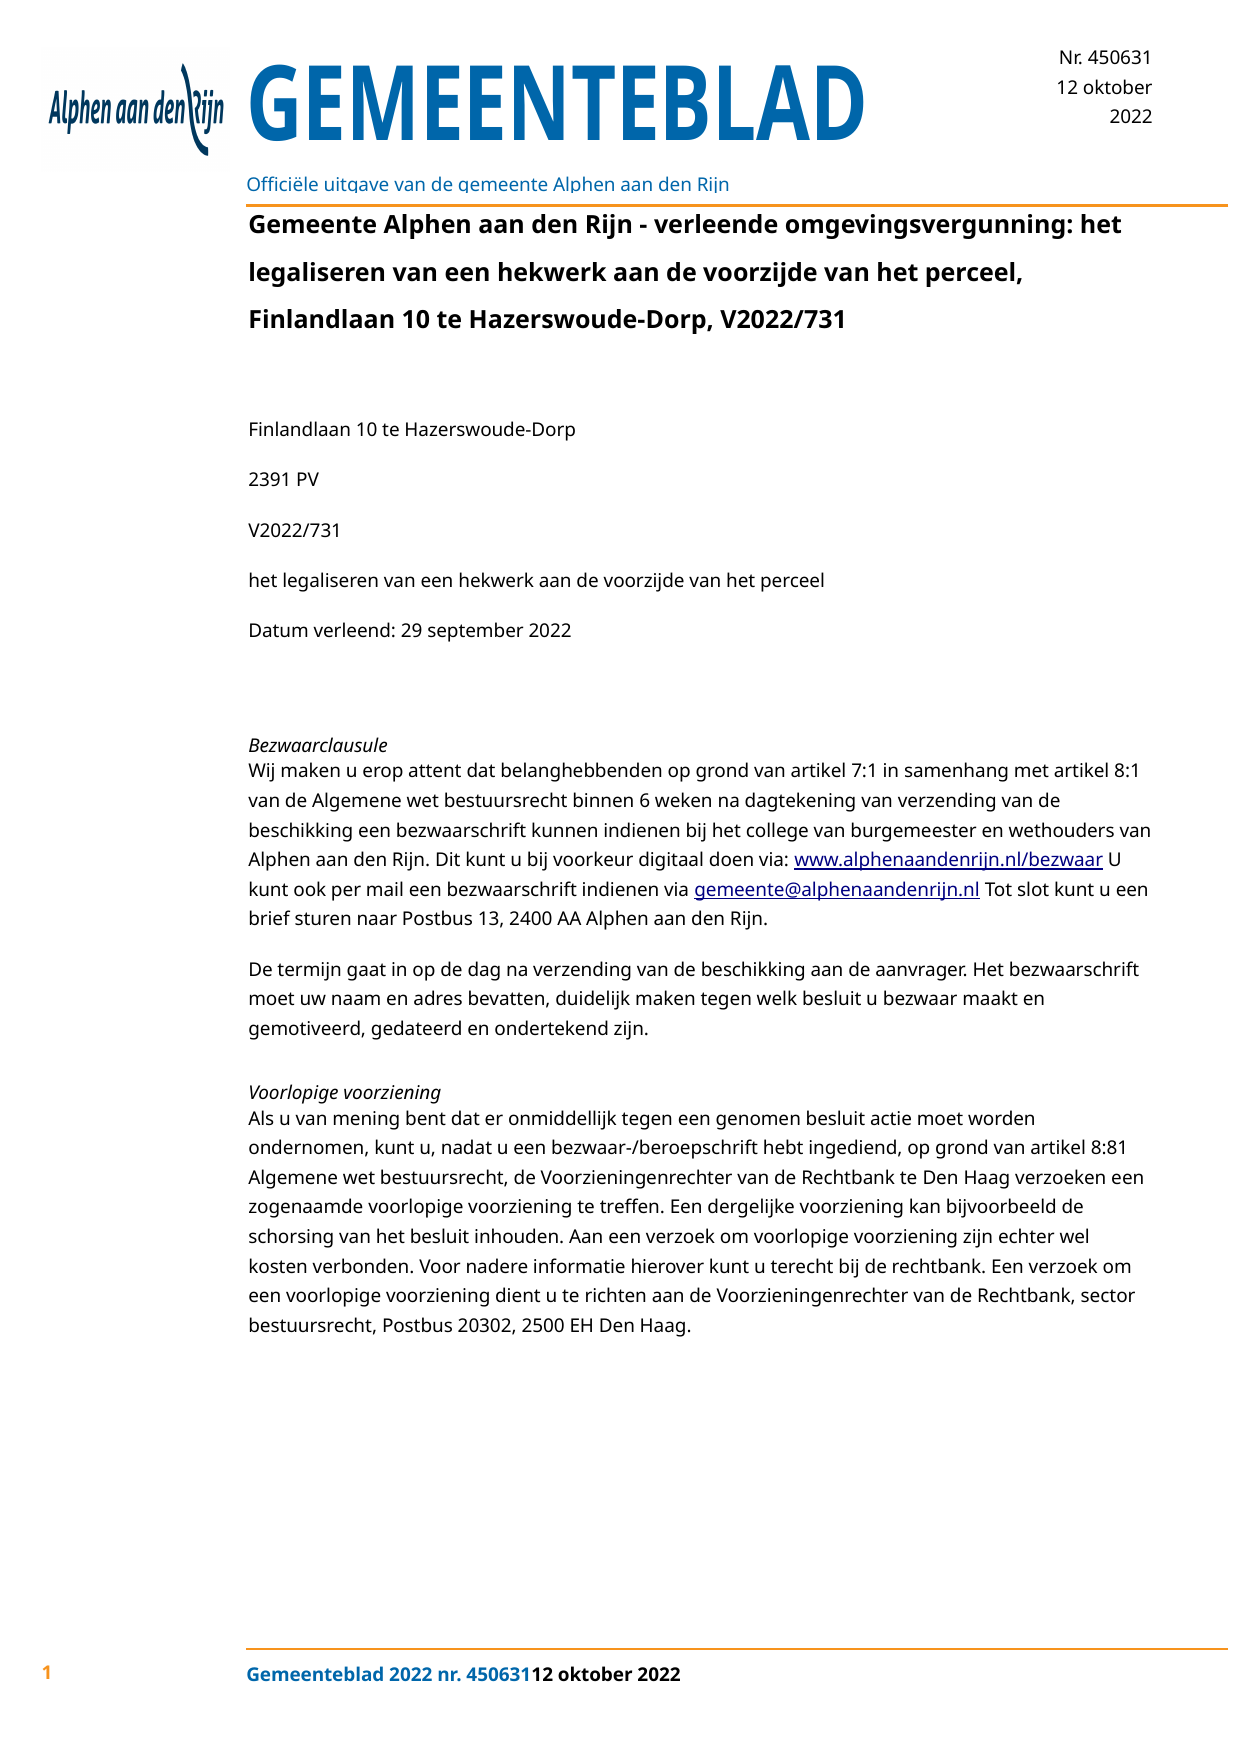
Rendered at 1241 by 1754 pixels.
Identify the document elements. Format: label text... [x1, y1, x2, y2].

text Bezwaarclausule [248, 732, 1152, 758]
text Voorlopige voorziening [248, 1079, 1152, 1105]
text V2022/731 [248, 517, 1152, 542]
text Datum verleend: 29 september 2022 [248, 618, 1152, 643]
text De termijn gaat in op de dag na verzending van de beschikking aan de aanvrager. Het bezwaarschrift moet uw naam en adres bevatten, duidelijk maken tegen welk besluit u bezwaar maakt en gemotiveerd, gedateerd en ondertekend zijn. [248, 956, 1152, 1041]
text 2391 PV [248, 466, 1152, 492]
text het legaliseren van een hekwerk aan de voorzijde van het perceel [248, 567, 1152, 593]
text Gemeente Alphen aan den Rijn - verleende omgevingsvergunning: het legaliseren van een hekwerk aan de voorzijde van het perceel, Finlandlaan 10 te Hazerswoude-Dorp, V2022/731 [248, 207, 1152, 336]
text Finlandlaan 10 te Hazerswoude-Dorp [248, 416, 1152, 442]
picture [41, 47, 231, 172]
text Wij maken u erop attent dat belanghebbenden op grond van artikel 7:1 in samenhang met artikel 8:1 van de Algemene wet bestuursrecht binnen 6 weken na dagtekening van verzending van de beschikking een bezwaarschrift kunnen indienen bij het college van burgemeester en wethouders van Alphen aan den Rijn. Dit kunt u bij voorkeur digitaal doen via: www.alphenaandenrijn.nl/bezwaar U kunt ook per mail een bezwaarschrift indienen via gemeente@alphenaandenrijn.nl Tot slot kunt u een brief sturen naar Postbus 13, 2400 AA Alphen aan den Rijn. [248, 758, 1152, 931]
text Als u van mening bent dat er onmiddellijk tegen een genomen besluit actie moet worden ondernomen, kunt u, nadat u een bezwaar-/beroepschrift hebt ingediend, op grond van artikel 8:81 Algemene wet bestuursrecht, de Voorzieningenrechter van de Rechtbank te Den Haag verzoeken een zogenaamde voorlopige voorziening te treffen. Een dergelijke voorziening kan bijvoorbeeld de schorsing van het besluit inhouden. Aan een verzoek om voorlopige voorziening zijn echter wel kosten verbonden. Voor nadere informatie hierover kunt u terecht bij de rechtbank. Een verzoek om een voorlopige voorziening dient u te richten aan de Voorzieningenrechter van de Rechtbank, sector bestuursrecht, Postbus 20302, 2500 EH Den Haag. [248, 1105, 1152, 1338]
